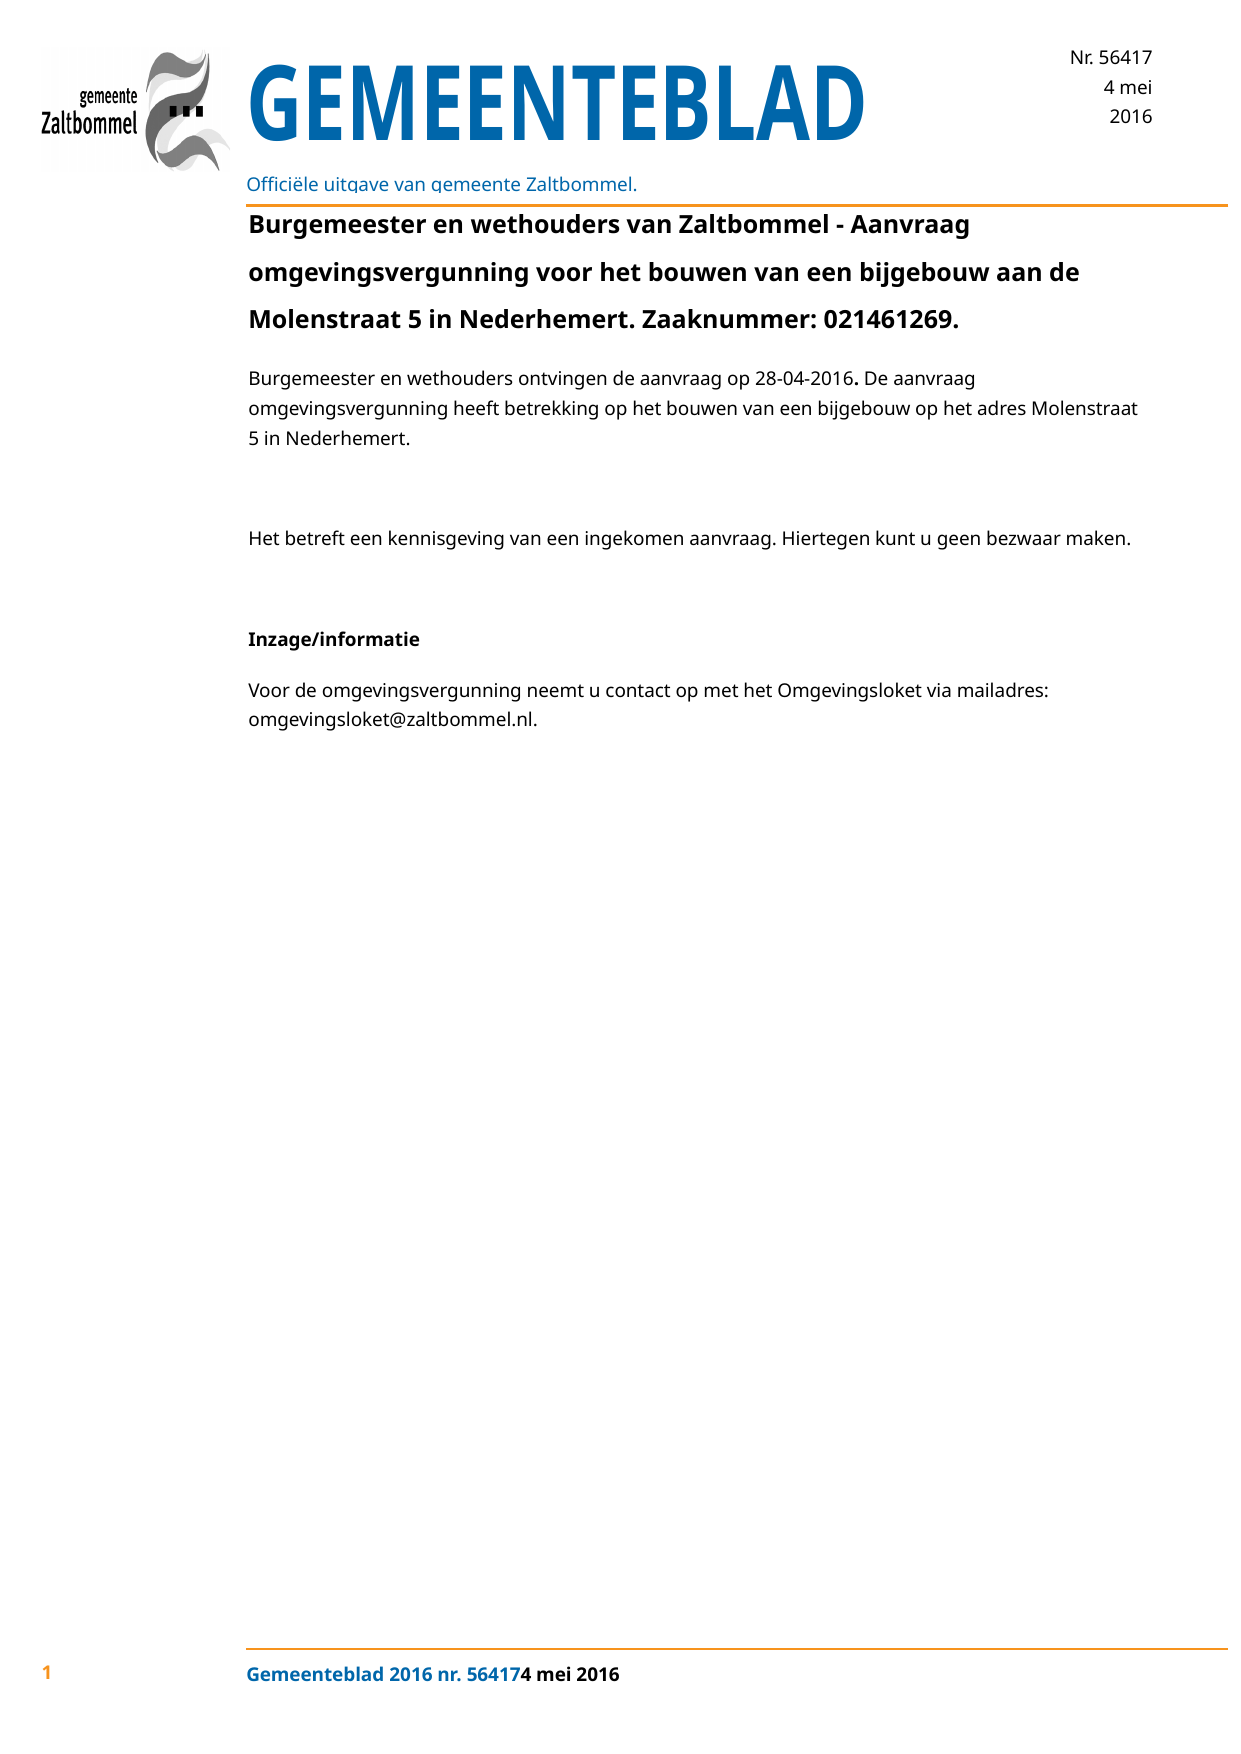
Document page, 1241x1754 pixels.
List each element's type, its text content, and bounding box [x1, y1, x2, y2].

picture [41, 47, 231, 172]
text Burgemeester en wethouders ontvingen de aanvraag op 28-04-2016. De aanvraag omgevingsvergunning heeft betrekking op het bouwen van een bijgebouw op het adres Molenstraat 5 in Nederhemert. [248, 366, 1152, 450]
text Burgemeester en wethouders van Zaltbommel - Aanvraag omgevingsvergunning voor het bouwen van een bijgebouw aan de Molenstraat 5 in Nederhemert. Zaaknummer: 021461269. [248, 207, 1152, 336]
text Inzage/informatie [248, 626, 1152, 652]
text Voor de omgevingsvergunning neemt u contact op met het Omgevingsloket via mailadres: omgevingsloket@zaltbommel.nl. [248, 677, 1152, 732]
text Het betreft een kennisgeving van een ingekomen aanvraag. Hiertegen kunt u geen bezwaar maken. [248, 526, 1152, 551]
